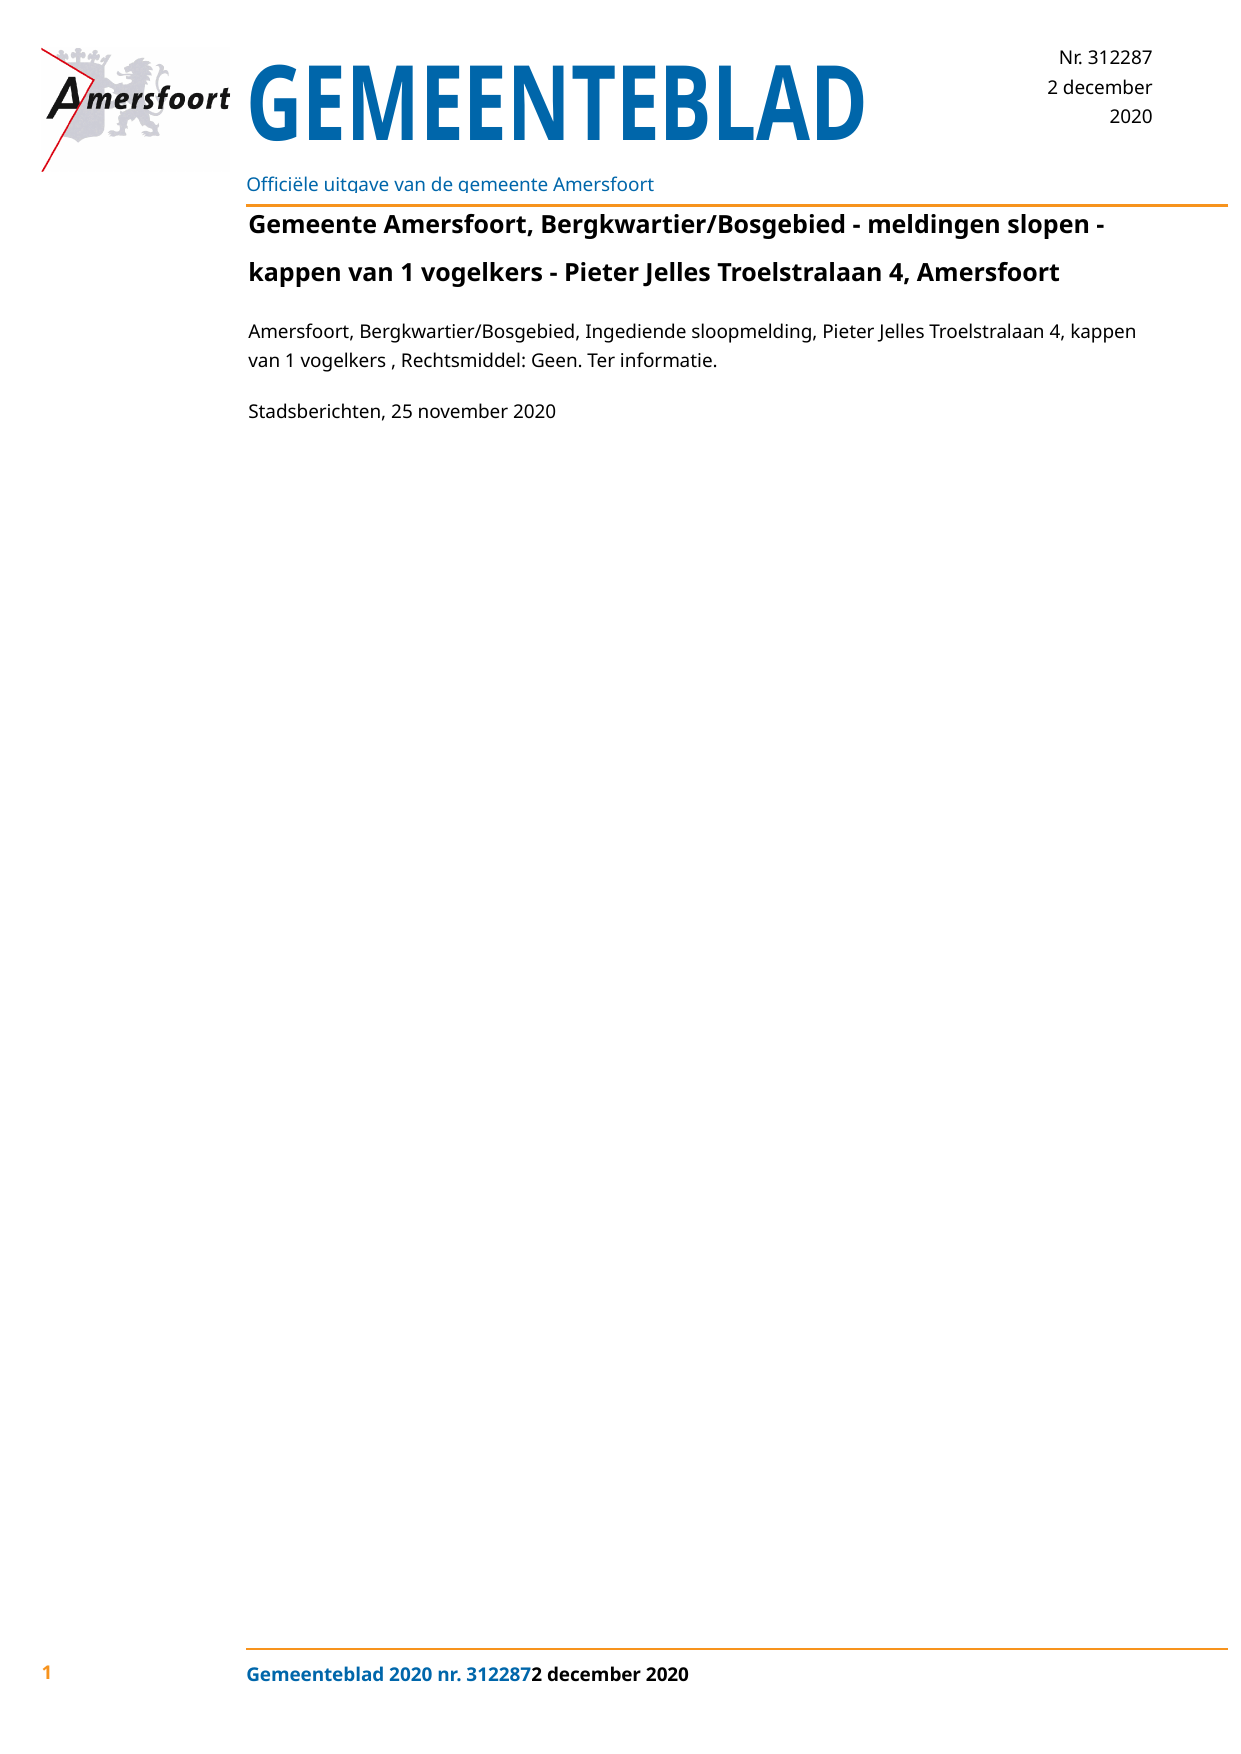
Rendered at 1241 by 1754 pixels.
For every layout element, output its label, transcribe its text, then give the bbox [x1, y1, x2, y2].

text Gemeente Amersfoort, Bergkwartier/Bosgebied - meldingen slopen - kappen van 1 vogelkers - Pieter Jelles Troelstralaan 4, Amersfoort [248, 207, 1152, 288]
picture [41, 47, 231, 172]
text Amersfoort, Bergkwartier/Bosgebied, Ingediende sloopmelding, Pieter Jelles Troelstralaan 4, kappen van 1 vogelkers , Rechtsmiddel: Geen. Ter informatie. [248, 318, 1152, 373]
text Stadsberichten, 25 november 2020 [248, 398, 1152, 424]
